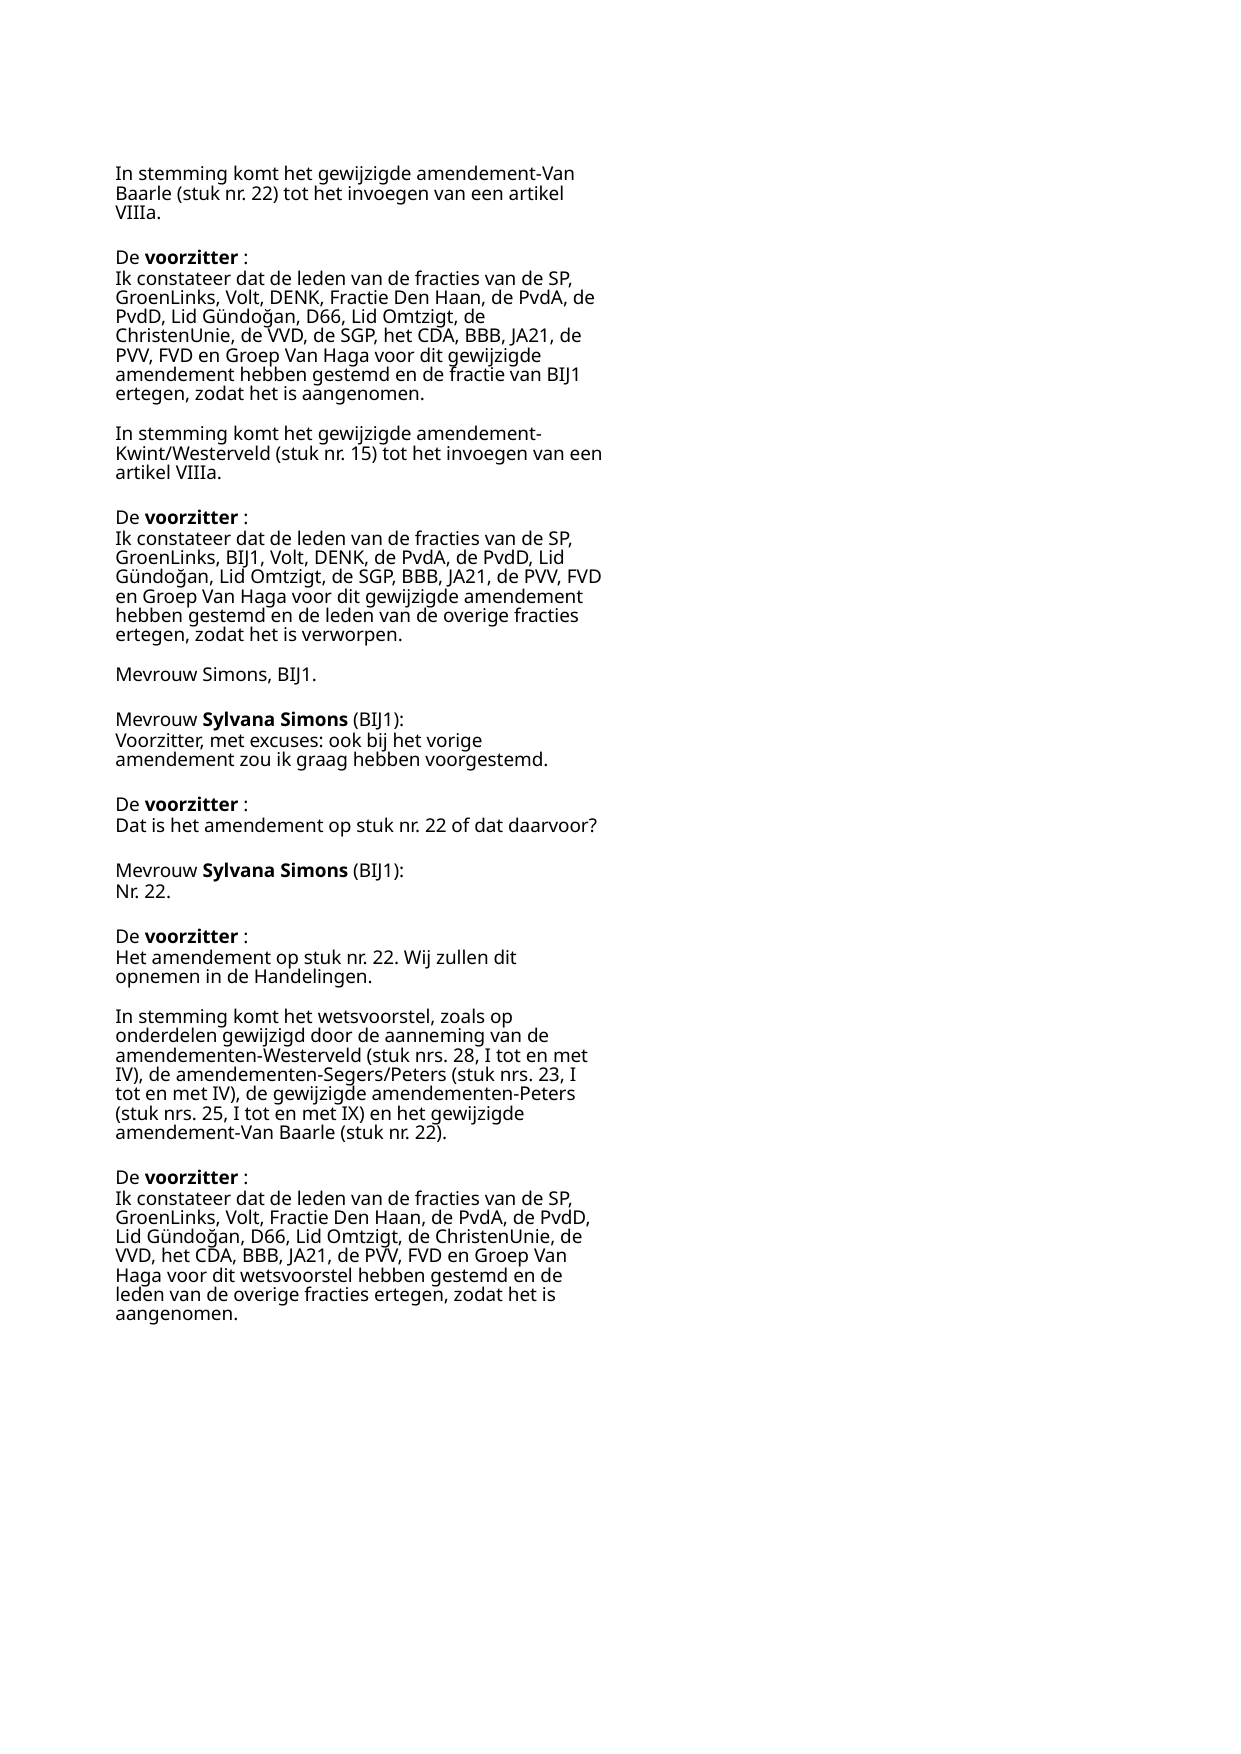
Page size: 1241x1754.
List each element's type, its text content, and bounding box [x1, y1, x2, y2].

text De voorzitter : [115, 504, 605, 530]
text Nr. 22. [115, 883, 605, 902]
text De voorzitter : [115, 791, 605, 817]
text Ik constateer dat de leden van de fracties van de SP, GroenLinks, Volt, DENK, Fractie Den Haan, de PvdA, de PvdD, Lid Gündoğan, D66, Lid Omtzigt, de ChristenUnie, de VVD, de SGP, het CDA, BBB, JA21, de PVV, FVD en Groep Van Haga voor dit gewijzigde amendement hebben gestemd en de fractie van BIJ1 ertegen, zodat het is aangenomen. [115, 270, 605, 404]
text De voorzitter : [115, 1164, 605, 1190]
text In stemming komt het gewijzigde amendement-Van Baarle (stuk nr. 22) tot het invoegen van een artikel VIIIa. [115, 165, 605, 223]
text In stemming komt het wetsvoorstel, zoals op onderdelen gewijzigd door de aanneming van de amendementen-Westerveld (stuk nrs. 28, I tot en met IV), de amendementen-Segers/Peters (stuk nrs. 23, I tot en met IV), de gewijzigde amendementen-Peters (stuk nrs. 25, I tot en met IX) en het gewijzigde amendement-Van Baarle (stuk nr. 22). [115, 1008, 605, 1143]
text De voorzitter : [115, 923, 605, 949]
text De voorzitter : [115, 244, 605, 270]
text Mevrouw Simons, BIJ1. [115, 666, 605, 686]
text Ik constateer dat de leden van de fracties van de SP, GroenLinks, BIJ1, Volt, DENK, de PvdA, de PvdD, Lid Gündoğan, Lid Omtzigt, de SGP, BBB, JA21, de PVV, FVD en Groep Van Haga voor dit gewijzigde amendement hebben gestemd en de leden van de overige fracties ertegen, zodat het is verworpen. [115, 530, 605, 645]
text In stemming komt het gewijzigde amendement-Kwint/Westerveld (stuk nr. 15) tot het invoegen van een artikel VIIIa. [115, 425, 605, 483]
text Ik constateer dat de leden van de fracties van de SP, GroenLinks, Volt, Fractie Den Haan, de PvdA, de PvdD, Lid Gündoğan, D66, Lid Omtzigt, de ChristenUnie, de VVD, het CDA, BBB, JA21, de PVV, FVD en Groep Van Haga voor dit wetsvoorstel hebben gestemd en de leden van de overige fracties ertegen, zodat het is aangenomen. [115, 1190, 605, 1324]
text Dat is het amendement op stuk nr. 22 of dat daarvoor? [115, 817, 605, 836]
text Mevrouw Sylvana Simons (BIJ1): [115, 706, 605, 732]
text Mevrouw Sylvana Simons (BIJ1): [115, 857, 605, 883]
text Het amendement op stuk nr. 22. Wij zullen dit opnemen in de Handelingen. [115, 949, 605, 987]
text Voorzitter, met excuses: ook bij het vorige amendement zou ik graag hebben voorgestemd. [115, 732, 605, 771]
